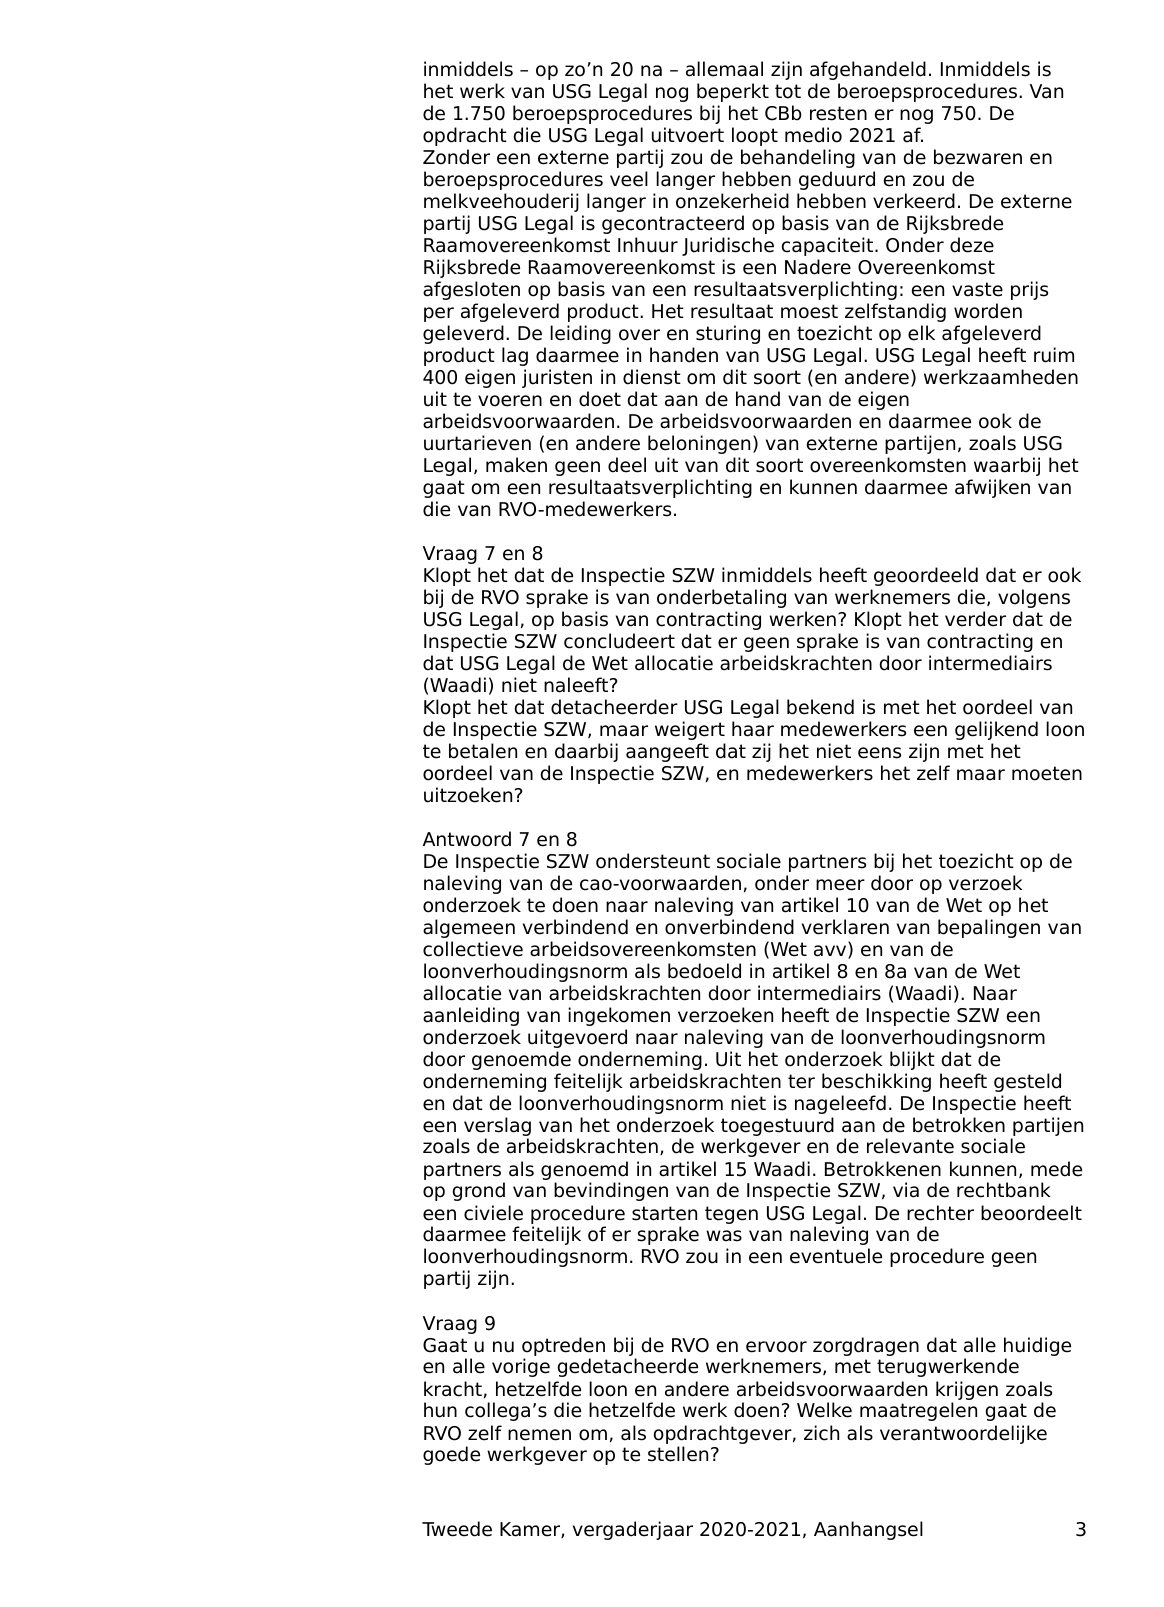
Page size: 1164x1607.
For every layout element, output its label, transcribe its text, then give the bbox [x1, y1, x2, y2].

text Gaat u nu optreden bij de RVO en ervoor zorgdragen dat alle huidige en alle vorige gedetacheerde werknemers, met terugwerkende kracht, hetzelfde loon en andere arbeidsvoorwaarden krijgen zoals hun collega’s die hetzelfde werk doen? Welke maatregelen gaat de RVO zelf nemen om, als opdrachtgever, zich als verantwoordelijke goede werkgever op te stellen? [422, 1334, 1087, 1466]
text Vraag 7 en 8 [422, 543, 1087, 565]
text inmiddels – op zo’n 20 na – allemaal zijn afgehandeld. Inmiddels is het werk van USG Legal nog beperkt tot de beroepsprocedures. Van de 1.750 beroepsprocedures bij het CBb resten er nog 750. De opdracht die USG Legal uitvoert loopt medio 2021 af. [422, 59, 1087, 147]
text Klopt het dat detacheerder USG Legal bekend is met het oordeel van de Inspectie SZW, maar weigert haar medewerkers een gelijkend loon te betalen en daarbij aangeeft dat zij het niet eens zijn met het oordeel van de Inspectie SZW, en medewerkers het zelf maar moeten uitzoeken? [422, 697, 1087, 807]
text Klopt het dat de Inspectie SZW inmiddels heeft geoordeeld dat er ook bij de RVO sprake is van onderbetaling van werknemers die, volgens USG Legal, op basis van contracting werken? Klopt het verder dat de Inspectie SZW concludeert dat er geen sprake is van contracting en dat USG Legal de Wet allocatie arbeidskrachten door intermediairs (Waadi) niet naleeft? [422, 565, 1087, 697]
text Zonder een externe partij zou de behandeling van de bezwaren en beroepsprocedures veel langer hebben geduurd en zou de melkveehouderij langer in onzekerheid hebben verkeerd. De externe partij USG Legal is gecontracteerd op basis van de Rijksbrede Raamovereenkomst Inhuur Juridische capaciteit. Onder deze Rijksbrede Raamovereenkomst is een Nadere Overeenkomst afgesloten op basis van een resultaatsverplichting: een vaste prijs per afgeleverd product. Het resultaat moest zelfstandig worden geleverd. De leiding over en sturing en toezicht op elk afgeleverd product lag daarmee in handen van USG Legal. USG Legal heeft ruim 400 eigen juristen in dienst om dit soort (en andere) werkzaamheden uit te voeren en doet dat aan de hand van de eigen arbeidsvoorwaarden. De arbeidsvoorwaarden en daarmee ook de uurtarieven (en andere beloningen) van externe partijen, zoals USG Legal, maken geen deel uit van dit soort overeenkomsten waarbij het gaat om een resultaatsverplichting en kunnen daarmee afwijken van die van RVO-medewerkers. [422, 147, 1087, 521]
text De Inspectie SZW ondersteunt sociale partners bij het toezicht op de naleving van de cao-voorwaarden, onder meer door op verzoek onderzoek te doen naar naleving van artikel 10 van de Wet op het algemeen verbindend en onverbindend verklaren van bepalingen van collectieve arbeidsovereenkomsten (Wet avv) en van de loonverhoudingsnorm als bedoeld in artikel 8 en 8a van de Wet allocatie van arbeidskrachten door intermediairs (Waadi). Naar aanleiding van ingekomen verzoeken heeft de Inspectie SZW een onderzoek uitgevoerd naar naleving van de loonverhoudingsnorm door genoemde onderneming. Uit het onderzoek blijkt dat de onderneming feitelijk arbeidskrachten ter beschikking heeft gesteld en dat de loonverhoudingsnorm niet is nageleefd. De Inspectie heeft een verslag van het onderzoek toegestuurd aan de betrokken partijen zoals de arbeidskrachten, de werkgever en de relevante sociale partners als genoemd in artikel 15 Waadi. Betrokkenen kunnen, mede op grond van bevindingen van de Inspectie SZW, via de rechtbank een civiele procedure starten tegen USG Legal. De rechter beoordeelt daarmee feitelijk of er sprake was van naleving van de loonverhoudingsnorm. RVO zou in een eventuele procedure geen partij zijn. [422, 851, 1087, 1290]
text Antwoord 7 en 8 [422, 829, 1087, 851]
text Vraag 9 [422, 1312, 1087, 1334]
